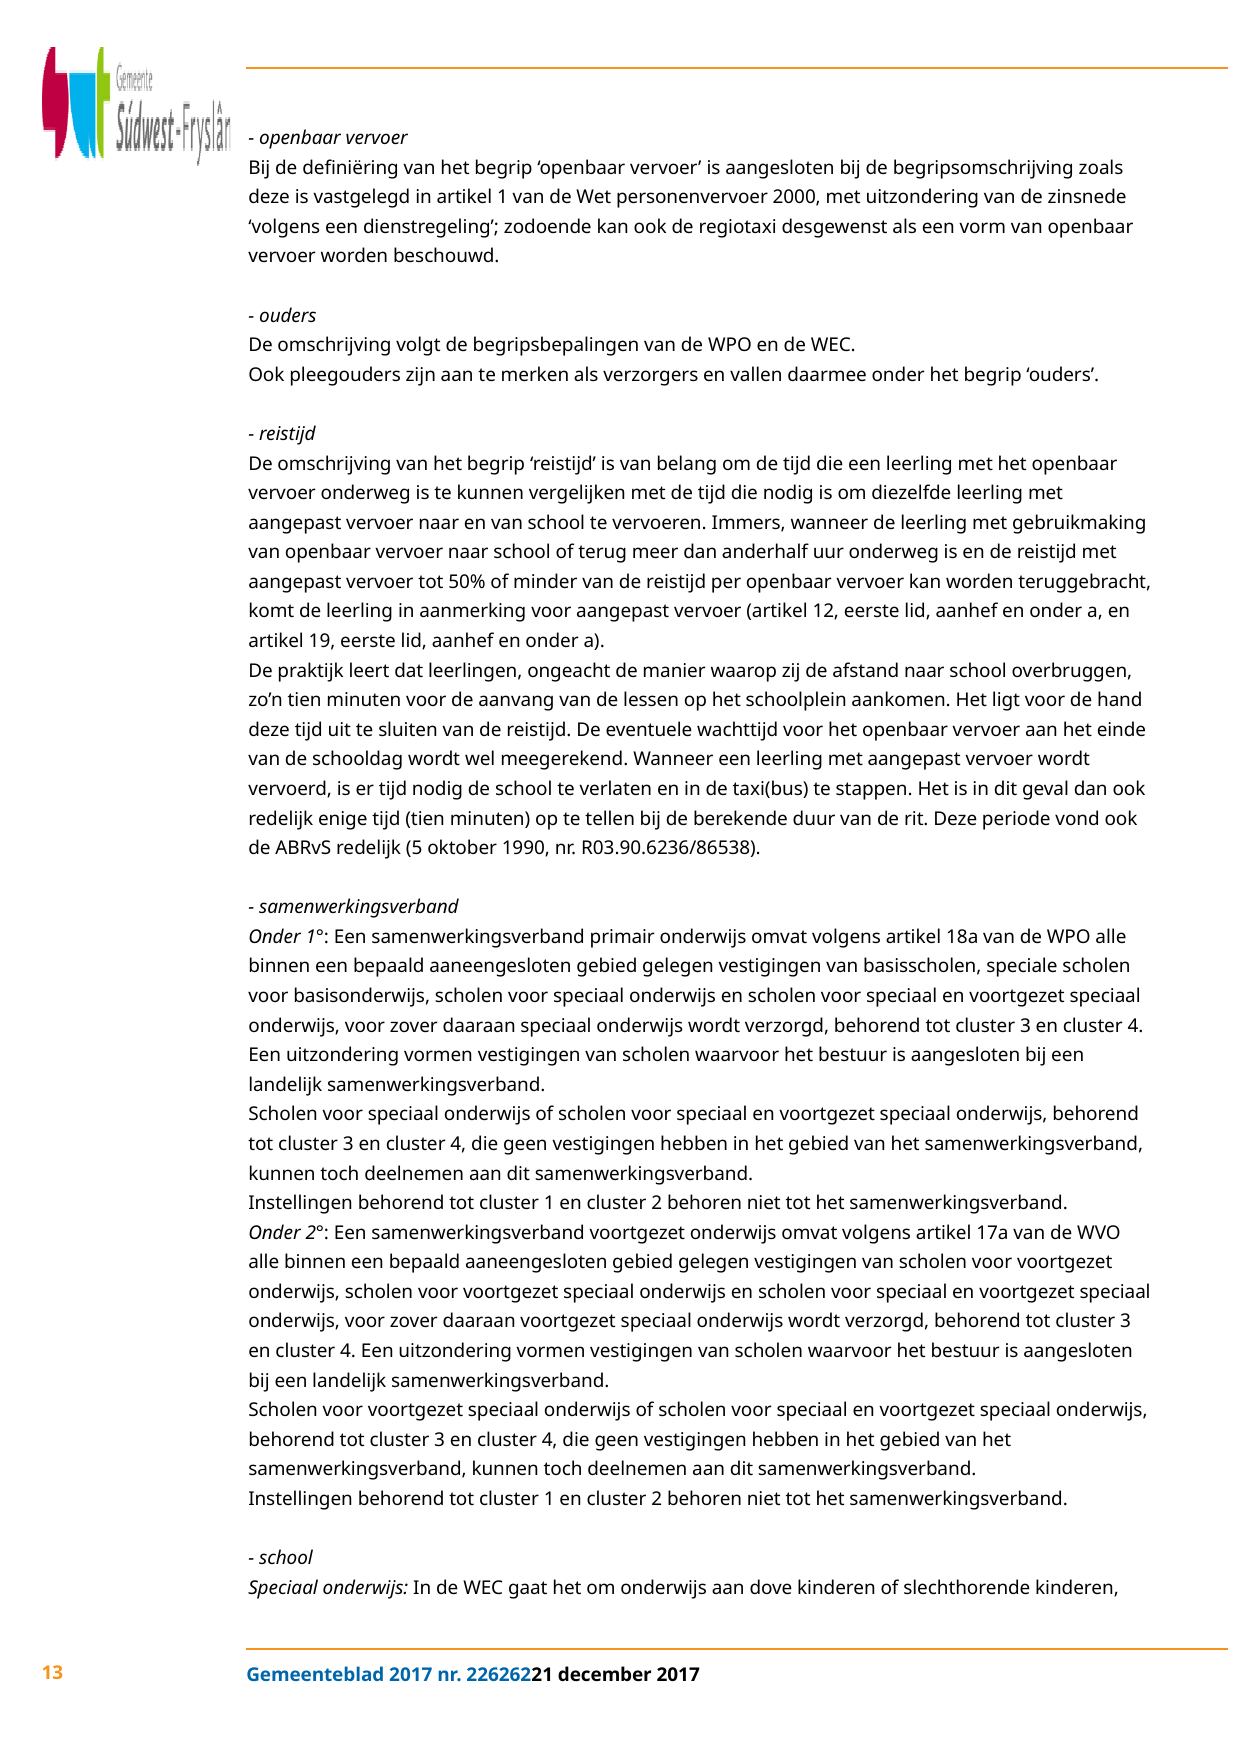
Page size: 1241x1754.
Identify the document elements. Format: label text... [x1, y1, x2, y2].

text Scholen voor voortgezet speciaal onderwijs of scholen voor speciaal en voortgezet speciaal onderwijs, behorend tot cluster 3 en cluster 4, die geen vestigingen hebben in het gebied van het samenwerkingsverband, kunnen toch deelnemen aan dit samenwerkingsverband. [248, 1396, 1152, 1481]
text De praktijk leert dat leerlingen, ongeacht de manier waarop zij de afstand naar school overbruggen, zo’n tien minuten voor de aanvang van de lessen op het schoolplein aankomen. Het ligt voor de hand deze tijd uit te sluiten van de reistijd. De eventuele wachttijd voor het openbaar vervoer aan het einde van de schooldag wordt wel meegerekend. Wanneer een leerling met aangepast vervoer wordt vervoerd, is er tijd nodig de school te verlaten en in de taxi(bus) te stappen. Het is in dit geval dan ook redelijk enige tijd (tien minuten) op te tellen bij de berekende duur van de rit. Deze periode vond ook de ABRvS redelijk (5 oktober 1990, nr. R03.90.6236/86538). [248, 657, 1152, 860]
text Onder 2°: Een samenwerkingsverband voortgezet onderwijs omvat volgens artikel 17a van de WVO alle binnen een bepaald aaneengesloten gebied gelegen vestigingen van scholen voor voortgezet onderwijs, scholen voor voortgezet speciaal onderwijs en scholen voor speciaal en voortgezet speciaal onderwijs, voor zover daaraan voortgezet speciaal onderwijs wordt verzorgd, behorend tot cluster 3 en cluster 4. Een uitzondering vormen vestigingen van scholen waarvoor het bestuur is aangesloten bij een landelijk samenwerkingsverband. [248, 1219, 1152, 1393]
text Instellingen behorend tot cluster 1 en cluster 2 behoren niet tot het samenwerkingsverband. [248, 1485, 1152, 1511]
text - reistijd [248, 420, 1152, 446]
text Speciaal onderwijs: In de WEC gaat het om onderwijs aan dove kinderen of slechthorende kinderen, [248, 1574, 1152, 1600]
text Scholen voor speciaal onderwijs of scholen voor speciaal en voortgezet speciaal onderwijs, behorend tot cluster 3 en cluster 4, die geen vestigingen hebben in het gebied van het samenwerkingsverband, kunnen toch deelnemen aan dit samenwerkingsverband. [248, 1101, 1152, 1186]
text De omschrijving volgt de begripsbepalingen van de WPO en de WEC. [248, 331, 1152, 357]
picture [41, 47, 231, 172]
text Onder 1°: Een samenwerkingsverband primair onderwijs omvat volgens artikel 18a van de WPO alle binnen een bepaald aaneengesloten gebied gelegen vestigingen van basisscholen, speciale scholen voor basisonderwijs, scholen voor speciaal onderwijs en scholen voor speciaal en voortgezet speciaal onderwijs, voor zover daaraan speciaal onderwijs wordt verzorgd, behorend tot cluster 3 en cluster 4. Een uitzondering vormen vestigingen van scholen waarvoor het bestuur is aangesloten bij een landelijk samenwerkingsverband. [248, 923, 1152, 1097]
text Bij de definiëring van het begrip ‘openbaar vervoer’ is aangesloten bij de begripsomschrijving zoals deze is vastgelegd in artikel 1 van de Wet personenvervoer 2000, met uitzondering van de zinsnede ‘volgens een dienstregeling’; zodoende kan ook de regiotaxi desgewenst als een vorm van openbaar vervoer worden beschouwd. [248, 154, 1152, 268]
text Ook pleegouders zijn aan te merken als verzorgers en vallen daarmee onder het begrip ‘ouders’. [248, 361, 1152, 387]
text - samenwerkingsverband [248, 893, 1152, 919]
text - school [248, 1544, 1152, 1570]
text - ouders [248, 302, 1152, 328]
text De omschrijving van het begrip ‘reistijd’ is van belang om de tijd die een leerling met het openbaar vervoer onderweg is te kunnen vergelijken met de tijd die nodig is om diezelfde leerling met aangepast vervoer naar en van school te vervoeren. Immers, wanneer de leerling met gebruikmaking van openbaar vervoer naar school of terug meer dan anderhalf uur onderweg is en de reistijd met aangepast vervoer tot 50% of minder van de reistijd per openbaar vervoer kan worden teruggebracht, komt de leerling in aanmerking voor aangepast vervoer (artikel 12, eerste lid, aanhef en onder a, en artikel 19, eerste lid, aanhef en onder a). [248, 450, 1152, 653]
text - openbaar vervoer [248, 124, 1152, 150]
text Instellingen behorend tot cluster 1 en cluster 2 behoren niet tot het samenwerkingsverband. [248, 1189, 1152, 1215]
